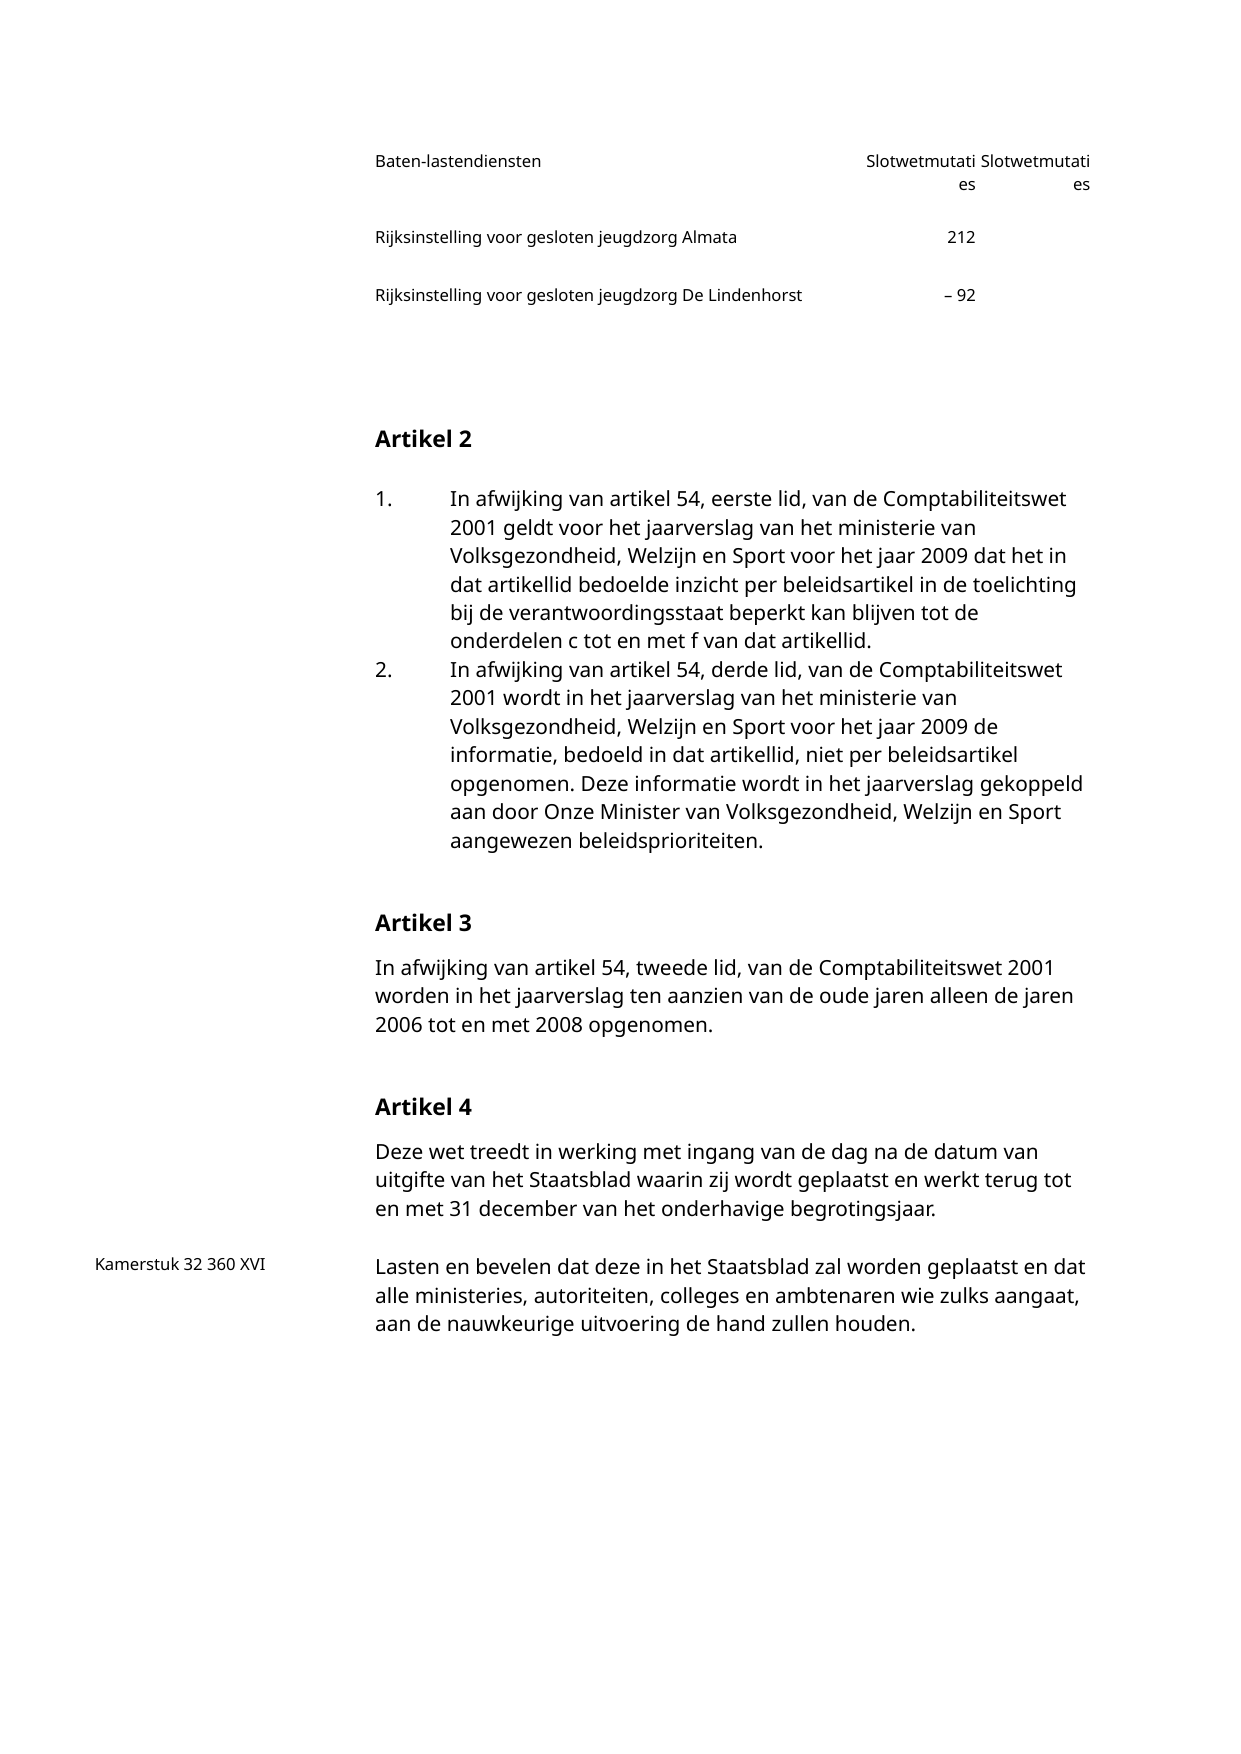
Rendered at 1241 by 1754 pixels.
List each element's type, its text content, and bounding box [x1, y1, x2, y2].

table_header Slotwetmutaties [976, 150, 1090, 225]
table_cell 212 [861, 225, 976, 284]
table_cell – 92 [861, 284, 976, 342]
text Deze wet treedt in werking met ingang van de dag na de datum van uitgifte van het Staatsblad waarin zij wordt geplaatst en werkt terug tot en met 31 december van het onderhavige begrotingsjaar. [375, 1137, 1090, 1222]
list In afwijking van artikel 54, derde lid, van de Comptabiliteitswet 2001 wordt in het jaarverslag van het ministerie van Volksgezondheid, Welzijn en Sport voor het jaar 2009 de informatie, bedoeld in dat artikellid, niet per beleidsartikel opgenomen. Deze informatie wordt in het jaarverslag gekoppeld aan door Onze Minister van Volksgezondheid, Welzijn en Sport aangewezen beleidsprioriteiten. [375, 655, 1090, 854]
text In afwijking van artikel 54, tweede lid, van de Comptabiliteitswet 2001 worden in het jaarverslag ten aanzien van de oude jaren alleen de jaren 2006 tot en met 2008 opgenomen. [375, 953, 1090, 1038]
subtitle Artikel 2 [375, 423, 1090, 454]
subtitle Artikel 4 [375, 1091, 1090, 1122]
table_cell [976, 284, 1090, 342]
table_cell Rijksinstelling voor gesloten jeugdzorg Almata [375, 225, 861, 284]
subtitle Artikel 3 [375, 907, 1090, 938]
table_cell Rijksinstelling voor gesloten jeugdzorg De Lindenhorst [375, 284, 861, 342]
table_header Baten-lastendiensten [375, 150, 861, 225]
table_cell [976, 225, 1090, 284]
table_header Slotwetmutaties [861, 150, 976, 225]
text Lasten en bevelen dat deze in het Staatsblad zal worden geplaatst en dat alle ministeries, autoriteiten, colleges en ambtenaren wie zulks aangaat, aan de nauwkeurige uitvoering de hand zullen houden. [375, 1252, 1090, 1338]
list In afwijking van artikel 54, eerste lid, van de Comptabiliteitswet 2001 geldt voor het jaarverslag van het ministerie van Volksgezondheid, Welzijn en Sport voor het jaar 2009 dat het in dat artikellid bedoelde inzicht per beleidsartikel in de toelichting bij de verantwoordingsstaat beperkt kan blijven tot de onderdelen c tot en met f van dat artikellid. [375, 484, 1090, 655]
text Kamerstuk 32 360 XVI [94, 1252, 328, 1275]
